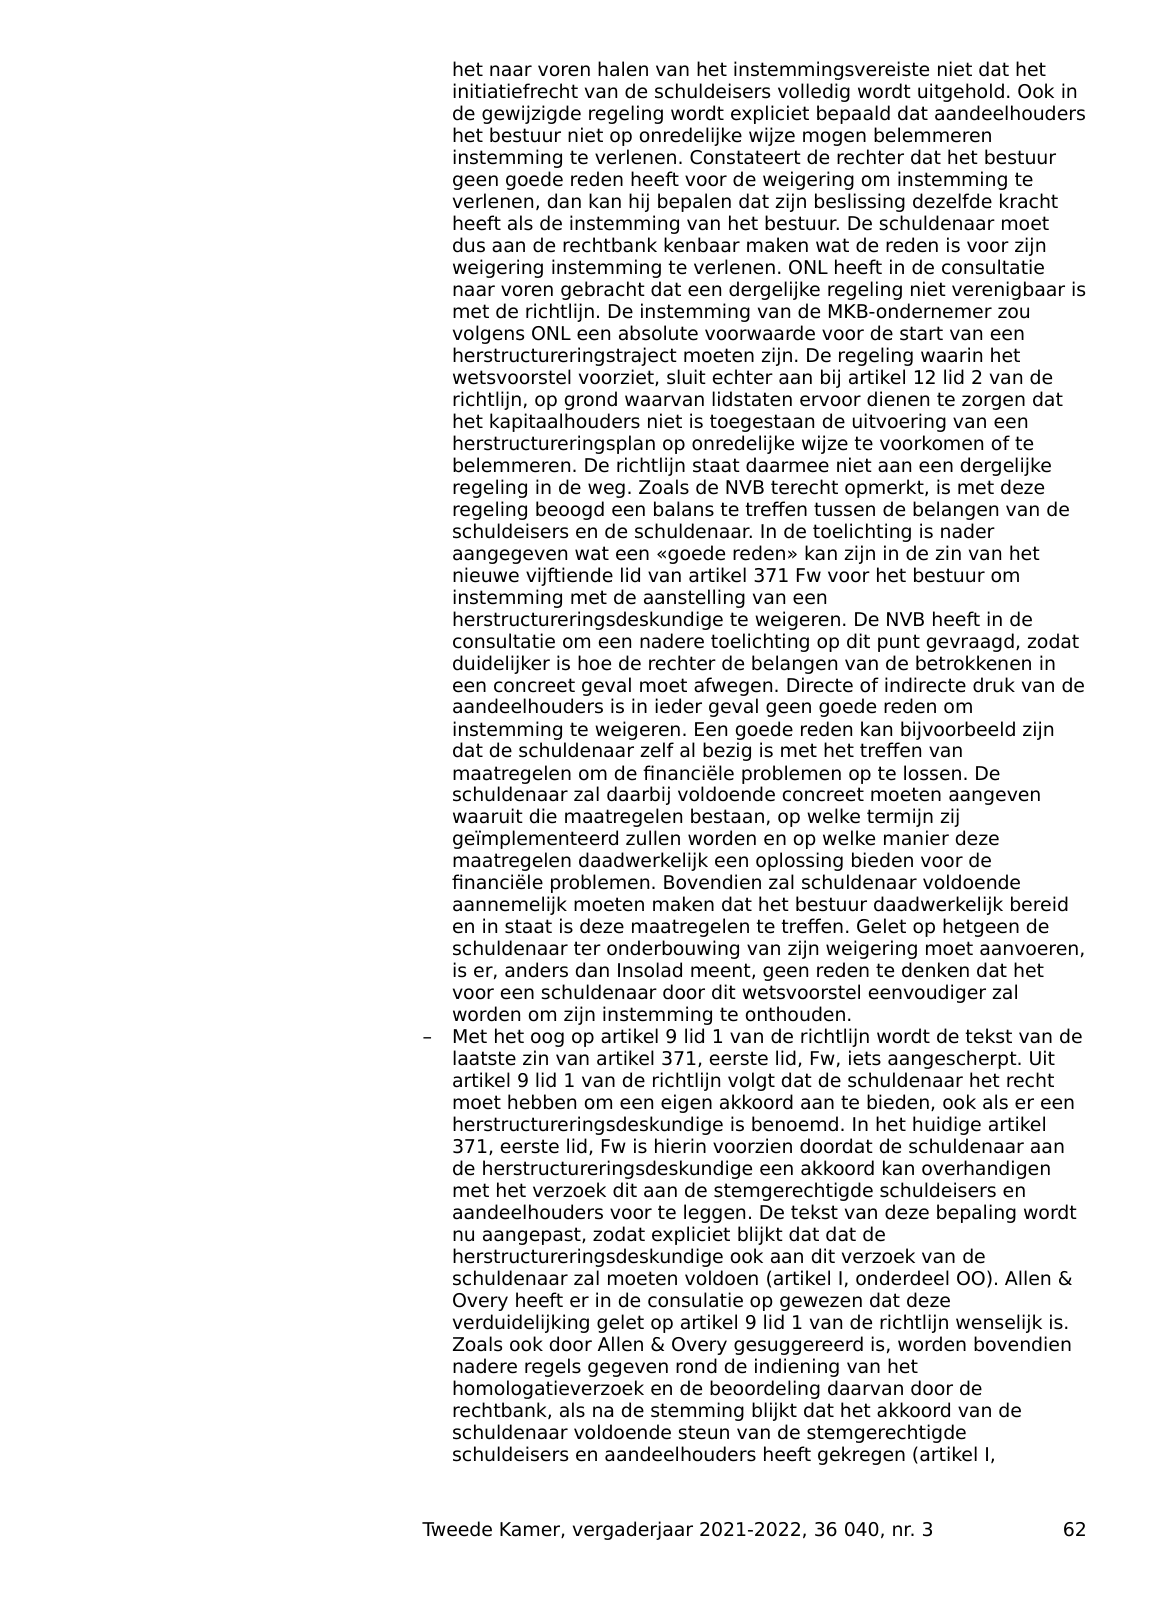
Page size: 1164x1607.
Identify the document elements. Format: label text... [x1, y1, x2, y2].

text – Met het oog op artikel 9 lid 1 van de richtlijn wordt de tekst van de laatste zin van artikel 371, eerste lid, Fw, iets aangescherpt. Uit artikel 9 lid 1 van de richtlijn volgt dat de schuldenaar het recht moet hebben om een eigen akkoord aan te bieden, ook als er een herstructureringsdeskundige is benoemd. In het huidige artikel 371, eerste lid, Fw is hierin voorzien doordat de schuldenaar aan de herstructureringsdeskundige een akkoord kan overhandigen met het verzoek dit aan de stemgerechtigde schuldeisers en aandeelhouders voor te leggen. De tekst van deze bepaling wordt nu aangepast, zodat expliciet blijkt dat dat de herstructureringsdeskundige ook aan dit verzoek van de schuldenaar zal moeten voldoen (artikel I, onderdeel OO). Allen & Overy heeft er in de consulatie op gewezen dat deze verduidelijking gelet op artikel 9 lid 1 van de richtlijn wenselijk is. Zoals ook door Allen & Overy gesuggereerd is, worden bovendien nadere regels gegeven rond de indiening van het homologatieverzoek en de beoordeling daarvan door de rechtbank, als na de stemming blijkt dat het akkoord van de schuldenaar voldoende steun van de stemgerechtigde schuldeisers en aandeelhouders heeft gekregen (artikel I, [422, 1026, 1087, 1466]
text het naar voren halen van het instemmingsvereiste niet dat het initiatiefrecht van de schuldeisers volledig wordt uitgehold. Ook in de gewijzigde regeling wordt expliciet bepaald dat aandeelhouders het bestuur niet op onredelijke wijze mogen belemmeren instemming te verlenen. Constateert de rechter dat het bestuur geen goede reden heeft voor de weigering om instemming te verlenen, dan kan hij bepalen dat zijn beslissing dezelfde kracht heeft als de instemming van het bestuur. De schuldenaar moet dus aan de rechtbank kenbaar maken wat de reden is voor zijn weigering instemming te verlenen. ONL heeft in de consultatie naar voren gebracht dat een dergelijke regeling niet verenigbaar is met de richtlijn. De instemming van de MKB-ondernemer zou volgens ONL een absolute voorwaarde voor de start van een herstructureringstraject moeten zijn. De regeling waarin het wetsvoorstel voorziet, sluit echter aan bij artikel 12 lid 2 van de richtlijn, op grond waarvan lidstaten ervoor dienen te zorgen dat het kapitaalhouders niet is toegestaan de uitvoering van een herstructureringsplan op onredelijke wijze te voorkomen of te belemmeren. De richtlijn staat daarmee niet aan een dergelijke regeling in de weg. Zoals de NVB terecht opmerkt, is met deze regeling beoogd een balans te treffen tussen de belangen van de schuldeisers en de schuldenaar. In de toelichting is nader aangegeven wat een «goede reden» kan zijn in de zin van het nieuwe vijftiende lid van artikel 371 Fw voor het bestuur om instemming met de aanstelling van een herstructureringsdeskundige te weigeren. De NVB heeft in de consultatie om een nadere toelichting op dit punt gevraagd, zodat duidelijker is hoe de rechter de belangen van de betrokkenen in een concreet geval moet afwegen. Directe of indirecte druk van de aandeelhouders is in ieder geval geen goede reden om instemming te weigeren. Een goede reden kan bijvoorbeeld zijn dat de schuldenaar zelf al bezig is met het treffen van maatregelen om de financiële problemen op te lossen. De schuldenaar zal daarbij voldoende concreet moeten aangeven waaruit die maatregelen bestaan, op welke termijn zij geïmplementeerd zullen worden en op welke manier deze maatregelen daadwerkelijk een oplossing bieden voor de financiële problemen. Bovendien zal schuldenaar voldoende aannemelijk moeten maken dat het bestuur daadwerkelijk bereid en in staat is deze maatregelen te treffen. Gelet op hetgeen de schuldenaar ter onderbouwing van zijn weigering moet aanvoeren, is er, anders dan Insolad meent, geen reden te denken dat het voor een schuldenaar door dit wetsvoorstel eenvoudiger zal worden om zijn instemming te onthouden. [422, 59, 1087, 1026]
